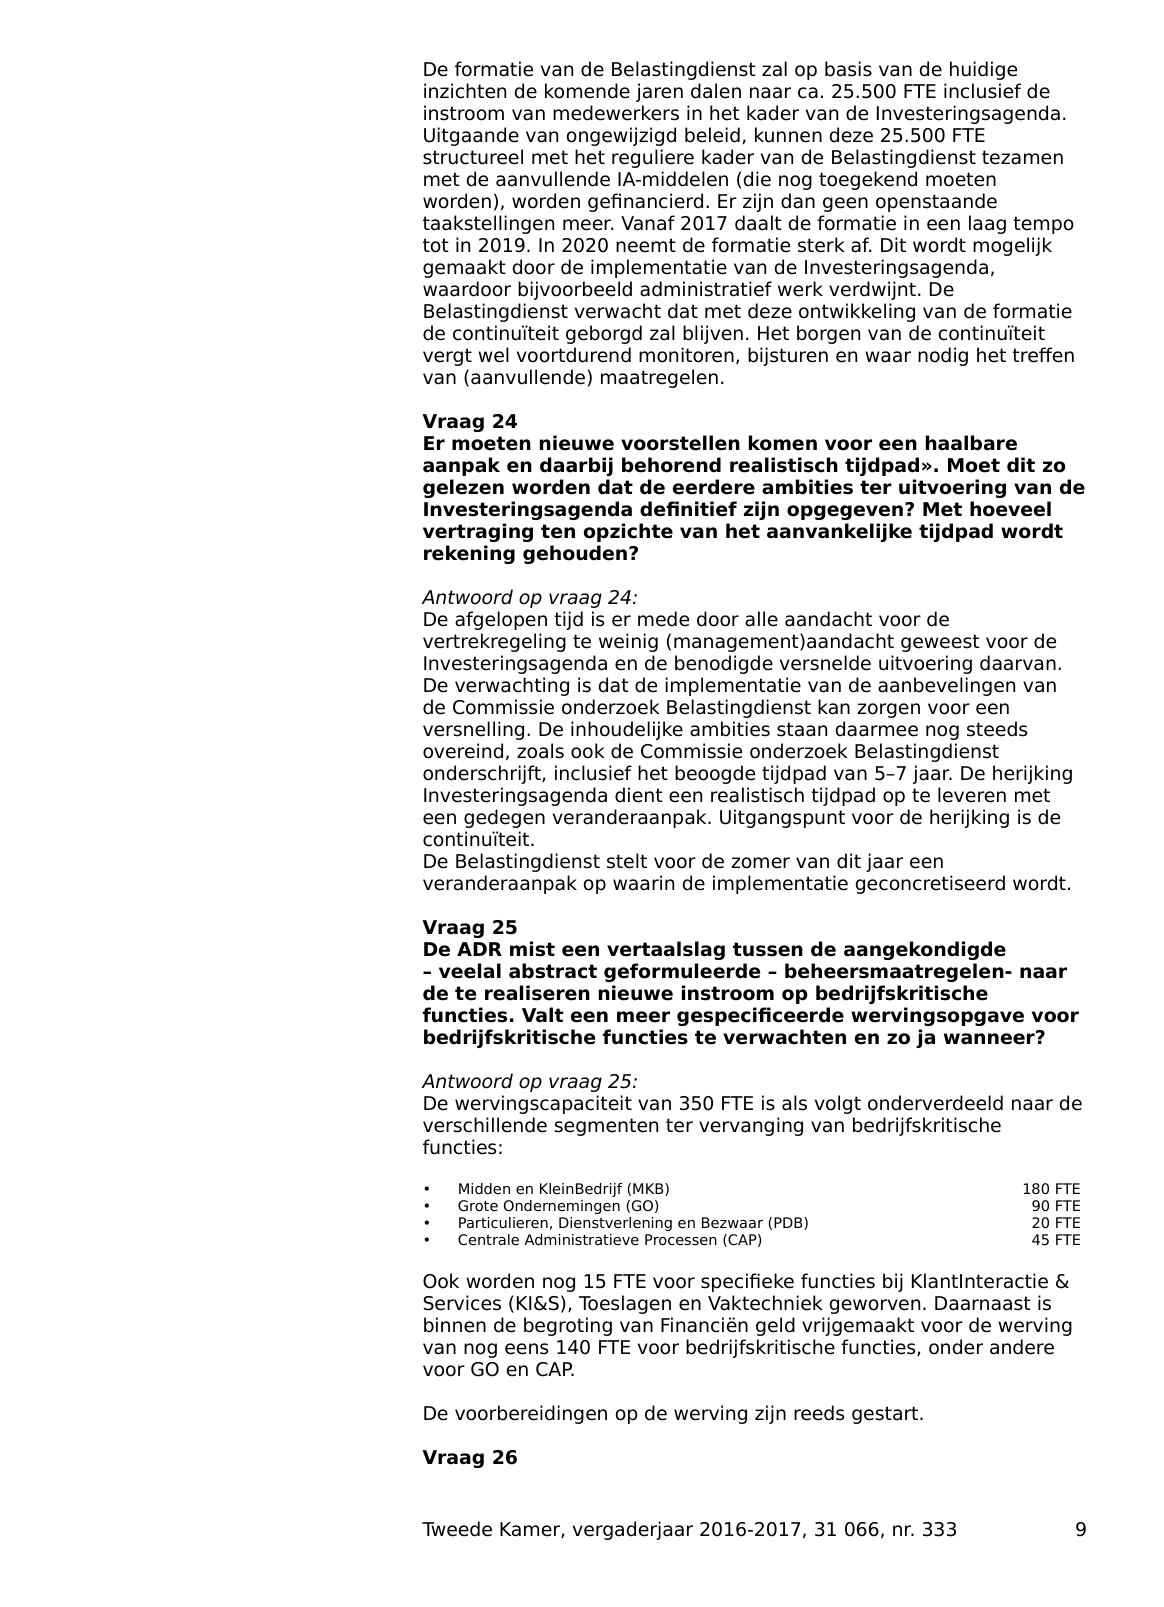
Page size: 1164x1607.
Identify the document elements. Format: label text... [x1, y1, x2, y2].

text De formatie van de Belastingdienst zal op basis van de huidige inzichten de komende jaren dalen naar ca. 25.500 FTE inclusief de instroom van medewerkers in het kader van de Investeringsagenda. Uitgaande van ongewijzigd beleid, kunnen deze 25.500 FTE structureel met het reguliere kader van de Belastingdienst tezamen met de aanvullende IA-middelen (die nog toegekend moeten worden), worden gefinancierd. Er zijn dan geen openstaande taakstellingen meer. Vanaf 2017 daalt de formatie in een laag tempo tot in 2019. In 2020 neemt de formatie sterk af. Dit wordt mogelijk gemaakt door de implementatie van de Investeringsagenda, waardoor bijvoorbeeld administratief werk verdwijnt. De Belastingdienst verwacht dat met deze ontwikkeling van de formatie de continuïteit geborgd zal blijven. Het borgen van de continuïteit vergt wel voortdurend monitoren, bijsturen en waar nodig het treffen van (aanvullende) maatregelen. [422, 59, 1087, 389]
table_cell • [422, 1215, 452, 1232]
table_cell 90 FTE [983, 1198, 1087, 1215]
table_cell Grote Ondernemingen (GO) [452, 1198, 983, 1215]
text Antwoord op vraag 24: [422, 587, 1087, 609]
text Vraag 24 [422, 411, 1087, 433]
table_cell Particulieren, Dienstverlening en Bezwaar (PDB) [452, 1215, 983, 1232]
text Antwoord op vraag 25: [422, 1071, 1087, 1093]
table_cell • [422, 1232, 452, 1249]
table_header Midden en KleinBedrijf (MKB) [452, 1181, 983, 1198]
text Er moeten nieuwe voorstellen komen voor een haalbare aanpak en daarbij behorend realistisch tijdpad». Moet dit zo gelezen worden dat de eerdere ambities ter uitvoering van de Investeringsagenda definitief zijn opgegeven? Met hoeveel vertraging ten opzichte van het aanvankelijke tijdpad wordt rekening gehouden? [422, 433, 1087, 565]
table_header • [422, 1181, 452, 1198]
text De Belastingdienst stelt voor de zomer van dit jaar een veranderaanpak op waarin de implementatie geconcretiseerd wordt. [422, 851, 1087, 895]
text Vraag 25 [422, 917, 1087, 939]
table_cell • [422, 1198, 452, 1215]
text Ook worden nog 15 FTE voor specifieke functies bij KlantInteractie & Services (KI&S), Toeslagen en Vaktechniek geworven. Daarnaast is binnen de begroting van Financiën geld vrijgemaakt voor de werving van nog eens 140 FTE voor bedrijfskritische functies, onder andere voor GO en CAP. [422, 1271, 1087, 1381]
text De wervingscapaciteit van 350 FTE is als volgt onderverdeeld naar de verschillende segmenten ter vervanging van bedrijfskritische functies: [422, 1093, 1087, 1159]
table_cell 20 FTE [983, 1215, 1087, 1232]
text De afgelopen tijd is er mede door alle aandacht voor de vertrekregeling te weinig (management)aandacht geweest voor de Investeringsagenda en de benodigde versnelde uitvoering daarvan. De verwachting is dat de implementatie van de aanbevelingen van de Commissie onderzoek Belastingdienst kan zorgen voor een versnelling. De inhoudelijke ambities staan daarmee nog steeds overeind, zoals ook de Commissie onderzoek Belastingdienst onderschrijft, inclusief het beoogde tijdpad van 5–7 jaar. De herijking Investeringsagenda dient een realistisch tijdpad op te leveren met een gedegen veranderaanpak. Uitgangspunt voor de herijking is de continuïteit. [422, 609, 1087, 851]
text Vraag 26 [422, 1447, 1087, 1469]
text De ADR mist een vertaalslag tussen de aangekondigde – veelal abstract geformuleerde – beheersmaatregelen- naar de te realiseren nieuwe instroom op bedrijfskritische functies. Valt een meer gespecificeerde wervingsopgave voor bedrijfskritische functies te verwachten en zo ja wanneer? [422, 939, 1087, 1049]
table_cell 45 FTE [983, 1232, 1087, 1249]
table_cell Centrale Administratieve Processen (CAP) [452, 1232, 983, 1249]
text De voorbereidingen op de werving zijn reeds gestart. [422, 1403, 1087, 1425]
table_header 180 FTE [983, 1181, 1087, 1198]
